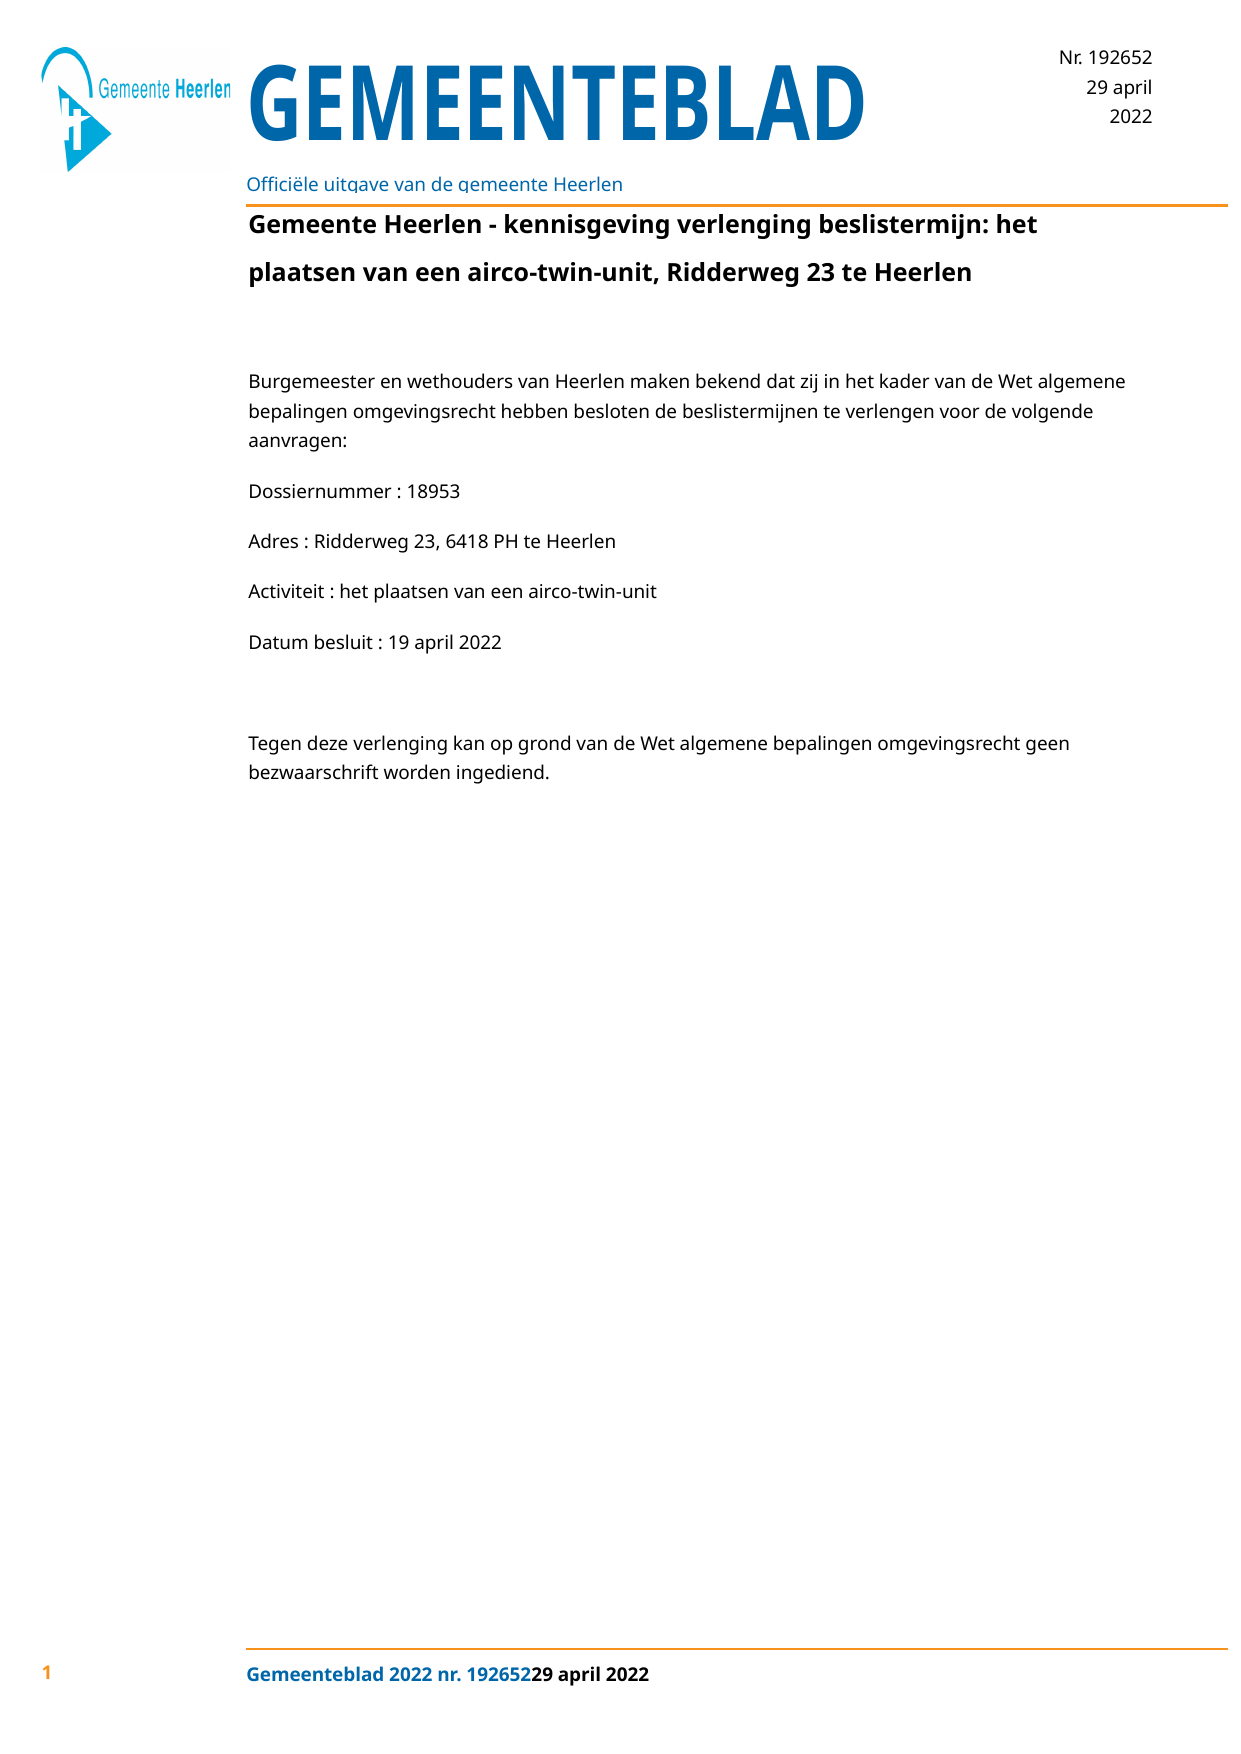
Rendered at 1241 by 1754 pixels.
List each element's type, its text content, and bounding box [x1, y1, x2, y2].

text Dossiernummer : 18953 [248, 478, 1152, 504]
text Gemeente Heerlen - kennisgeving verlenging beslistermijn: het plaatsen van een airco-twin-unit, Ridderweg 23 te Heerlen [248, 207, 1152, 288]
text Activiteit : het plaatsen van een airco-twin-unit [248, 579, 1152, 604]
text Burgemeester en wethouders van Heerlen maken bekend dat zij in het kader van de Wet algemene bepalingen omgevingsrecht hebben besloten de beslistermijnen te verlengen voor de volgende aanvragen: [248, 368, 1152, 453]
text Adres : Ridderweg 23, 6418 PH te Heerlen [248, 528, 1152, 554]
picture [41, 47, 59, 70]
picture [41, 47, 231, 172]
text Tegen deze verlenging kan op grond van de Wet algemene bepalingen omgevingsrecht geen bezwaarschrift worden ingediend. [248, 730, 1152, 785]
text Datum besluit : 19 april 2022 [248, 629, 1152, 655]
